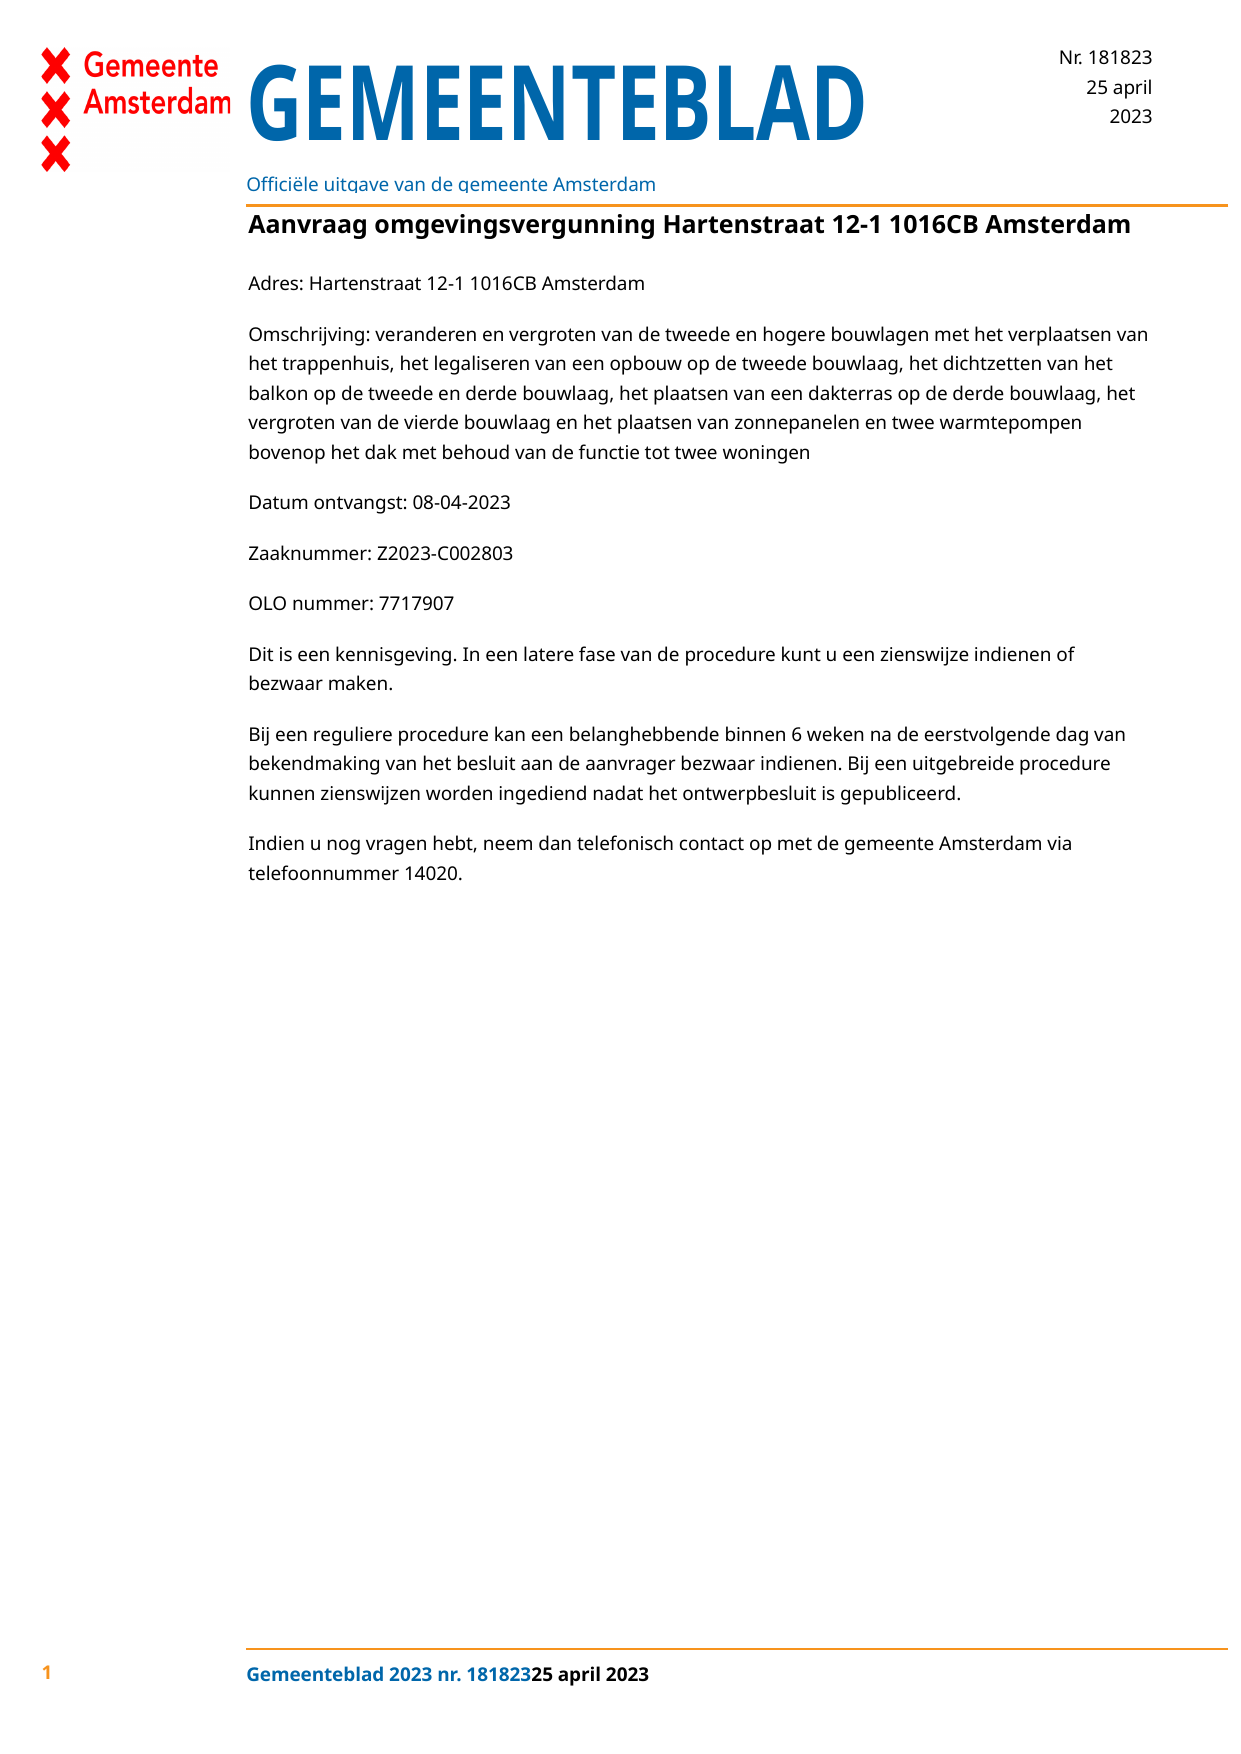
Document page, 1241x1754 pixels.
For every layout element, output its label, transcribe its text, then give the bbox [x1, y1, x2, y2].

text OLO nummer: 7717907 [248, 590, 1152, 616]
text Indien u nog vragen hebt, neem dan telefonisch contact op met de gemeente Amsterdam via telefoonnummer 14020. [248, 830, 1152, 886]
text Adres: Hartenstraat 12-1 1016CB Amsterdam [248, 270, 1152, 296]
text Aanvraag omgevingsvergunning Hartenstraat 12-1 1016CB Amsterdam [248, 207, 1152, 241]
text Bij een reguliere procedure kan een belanghebbende binnen 6 weken na de eerstvolgende dag van bekendmaking van het besluit aan de aanvrager bezwaar indienen. Bij een uitgebreide procedure kunnen zienswijzen worden ingediend nadat het ontwerpbesluit is gepubliceerd. [248, 721, 1152, 806]
text Dit is een kennisgeving. In een latere fase van de procedure kunt u een zienswijze indienen of bezwaar maken. [248, 641, 1152, 696]
text Zaaknummer: Z2023-C002803 [248, 540, 1152, 566]
text Omschrijving: veranderen en vergroten van de tweede en hogere bouwlagen met het verplaatsen van het trappenhuis, het legaliseren van een opbouw op de tweede bouwlaag, het dichtzetten van het balkon op de tweede en derde bouwlaag, het plaatsen van een dakterras op de derde bouwlaag, het vergroten van de vierde bouwlaag en het plaatsen van zonnepanelen en twee warmtepompen bovenop het dak met behoud van de functie tot twee woningen [248, 321, 1152, 465]
picture [41, 47, 231, 172]
text Datum ontvangst: 08-04-2023 [248, 489, 1152, 515]
